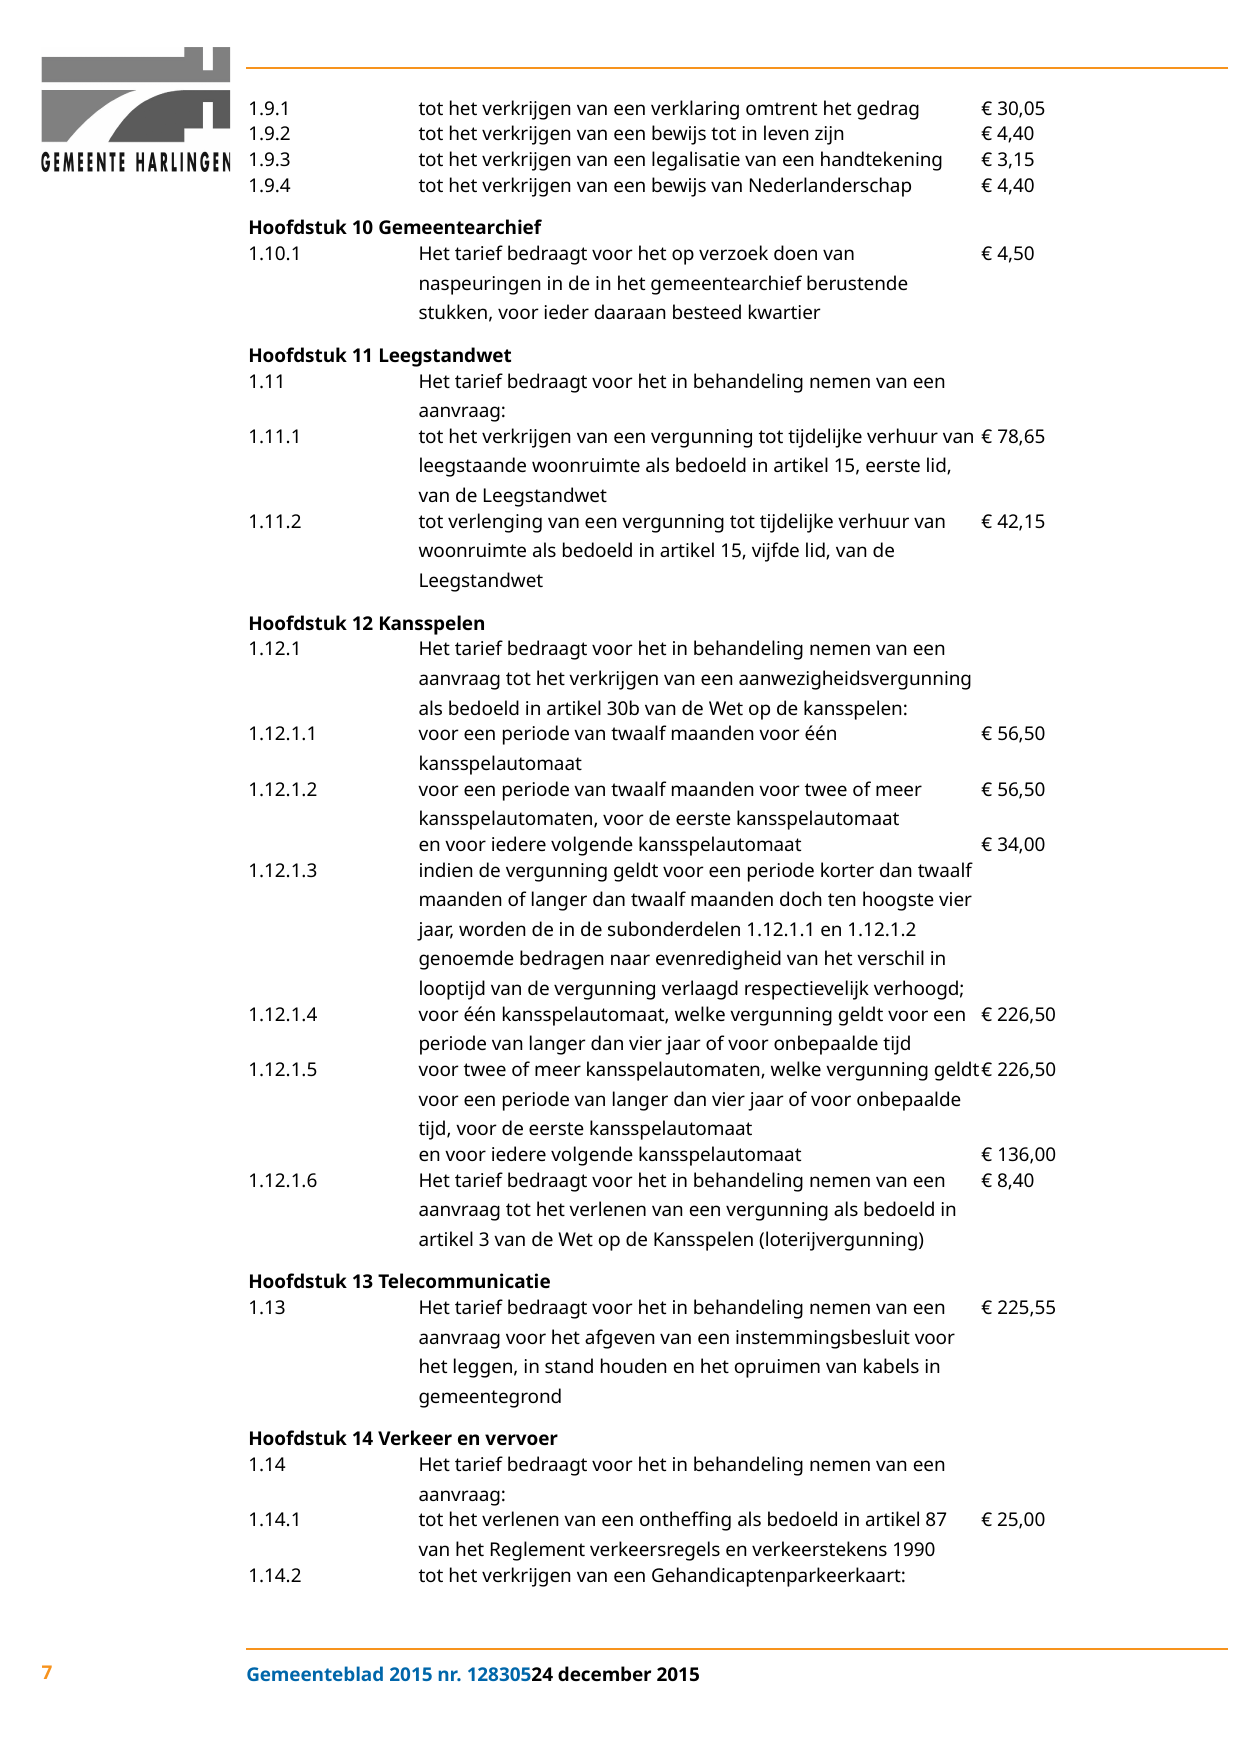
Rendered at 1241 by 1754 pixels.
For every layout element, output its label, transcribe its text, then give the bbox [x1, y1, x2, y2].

table_cell 1.9.1 [248, 95, 418, 121]
table_cell voor een periode van twaalf maanden voor twee of meer kansspelautomaten, voor de eerste kansspelautomaat [418, 776, 981, 831]
table_cell € 226,50 [981, 1056, 1152, 1141]
table_cell [248, 831, 418, 857]
table_header Het tarief bedraagt voor het in behandeling nemen van een aanvraag: [418, 368, 981, 423]
picture [41, 47, 231, 172]
table_cell 1.14.2 [248, 1562, 418, 1588]
table_header Het tarief bedraagt voor het in behandeling nemen van een aanvraag tot het verkrijgen van een aanwezigheidsvergunning als bedoeld in artikel 30b van de Wet op de kansspelen: [418, 636, 981, 720]
table_cell tot het verkrijgen van een Gehandicaptenparkeerkaart: [418, 1562, 981, 1588]
table_header [981, 636, 1152, 720]
table_cell 1.12.1.6 [248, 1167, 418, 1252]
table_header € 225,55 [981, 1294, 1152, 1409]
table_cell tot verlenging van een vergunning tot tijdelijke verhuur van woonruimte als bedoeld in artikel 15, vijfde lid, van de Leegstandwet [418, 508, 981, 593]
table_cell tot het verlenen van een ontheffing als bedoeld in artikel 87 van het Reglement verkeersregels en verkeerstekens 1990 [418, 1507, 981, 1562]
table_cell € 34,00 [981, 831, 1152, 857]
table_cell € 226,50 [981, 1001, 1152, 1056]
table_cell 1.12.1.1 [248, 720, 418, 776]
table_cell 1.12.1.2 [248, 776, 418, 831]
table_cell indien de vergunning geldt voor een periode korter dan twaalf maanden of langer dan twaalf maanden doch ten hoogste vier jaar, worden de in de subonderdelen 1.12.1.1 en 1.12.1.2 genoemde bedragen naar evenredigheid van het verschil in looptijd van de vergunning verlaagd respectievelijk verhoogd; [418, 857, 981, 1001]
table_cell voor twee of meer kansspelautomaten, welke vergunning geldt voor een periode van langer dan vier jaar of voor onbepaalde tijd, voor de eerste kansspelautomaat [418, 1056, 981, 1141]
text Hoofdstuk 14 Verkeer en vervoer [248, 1426, 1152, 1451]
text Hoofdstuk 12 Kansspelen [248, 610, 1152, 635]
table_cell € 3,15 [981, 146, 1152, 172]
table_cell € 25,00 [981, 1507, 1152, 1562]
table_cell 1.9.4 [248, 172, 418, 198]
table_cell 1.11.2 [248, 508, 418, 593]
table_cell en voor iedere volgende kansspelautomaat [418, 1141, 981, 1167]
table_cell 1.11.1 [248, 423, 418, 508]
table_header Het tarief bedraagt voor het in behandeling nemen van een aanvraag voor het afgeven van een instemmingsbesluit voor het leggen, in stand houden en het opruimen van kabels in gemeentegrond [418, 1294, 981, 1409]
table_cell € 78,65 [981, 423, 1152, 508]
table_cell 1.12.1.5 [248, 1056, 418, 1141]
table_cell [248, 1141, 418, 1167]
table_cell [981, 857, 1152, 1001]
table_cell € 4,40 [981, 172, 1152, 198]
table_header 1.14 [248, 1451, 418, 1507]
table_cell tot het verkrijgen van een verklaring omtrent het gedrag [418, 95, 981, 121]
table_cell € 56,50 [981, 776, 1152, 831]
table_cell tot het verkrijgen van een vergunning tot tijdelijke verhuur van leegstaande woonruimte als bedoeld in artikel 15, eerste lid, van de Leegstandwet [418, 423, 981, 508]
table_cell 1.9.2 [248, 121, 418, 146]
table_cell € 136,00 [981, 1141, 1152, 1167]
table_cell € 8,40 [981, 1167, 1152, 1252]
table_cell tot het verkrijgen van een legalisatie van een handtekening [418, 146, 981, 172]
text Hoofdstuk 10 Gemeentearchief [248, 214, 1152, 240]
table_header 1.10.1 [248, 240, 418, 325]
table_cell € 4,40 [981, 121, 1152, 146]
table_header [981, 1451, 1152, 1507]
table_cell € 56,50 [981, 720, 1152, 776]
text Hoofdstuk 11 Leegstandwet [248, 342, 1152, 368]
table_cell € 42,15 [981, 508, 1152, 593]
table_cell en voor iedere volgende kansspelautomaat [418, 831, 981, 857]
table_cell tot het verkrijgen van een bewijs van Nederlanderschap [418, 172, 981, 198]
table_cell [981, 1562, 1152, 1588]
table_cell 1.12.1.4 [248, 1001, 418, 1056]
table_cell 1.9.3 [248, 146, 418, 172]
table_header 1.11 [248, 368, 418, 423]
table_cell 1.14.1 [248, 1507, 418, 1562]
table_cell Het tarief bedraagt voor het in behandeling nemen van een aanvraag tot het verlenen van een vergunning als bedoeld in artikel 3 van de Wet op de Kansspelen (loterijvergunning) [418, 1167, 981, 1252]
table_header 1.13 [248, 1294, 418, 1409]
table_header Het tarief bedraagt voor het op verzoek doen van naspeuringen in de in het gemeentearchief berustende stukken, voor ieder daaraan besteed kwartier [418, 240, 981, 325]
table_cell voor een periode van twaalf maanden voor één kansspelautomaat [418, 720, 981, 776]
table_cell tot het verkrijgen van een bewijs tot in leven zijn [418, 121, 981, 146]
table_header 1.12.1 [248, 636, 418, 720]
table_header € 4,50 [981, 240, 1152, 325]
text Hoofdstuk 13 Telecommunicatie [248, 1268, 1152, 1294]
table_cell voor één kansspelautomaat, welke vergunning geldt voor een periode van langer dan vier jaar of voor onbepaalde tijd [418, 1001, 981, 1056]
table_cell 1.12.1.3 [248, 857, 418, 1001]
table_header Het tarief bedraagt voor het in behandeling nemen van een aanvraag: [418, 1451, 981, 1507]
table_header [981, 368, 1152, 423]
table_cell € 30,05 [981, 95, 1152, 121]
